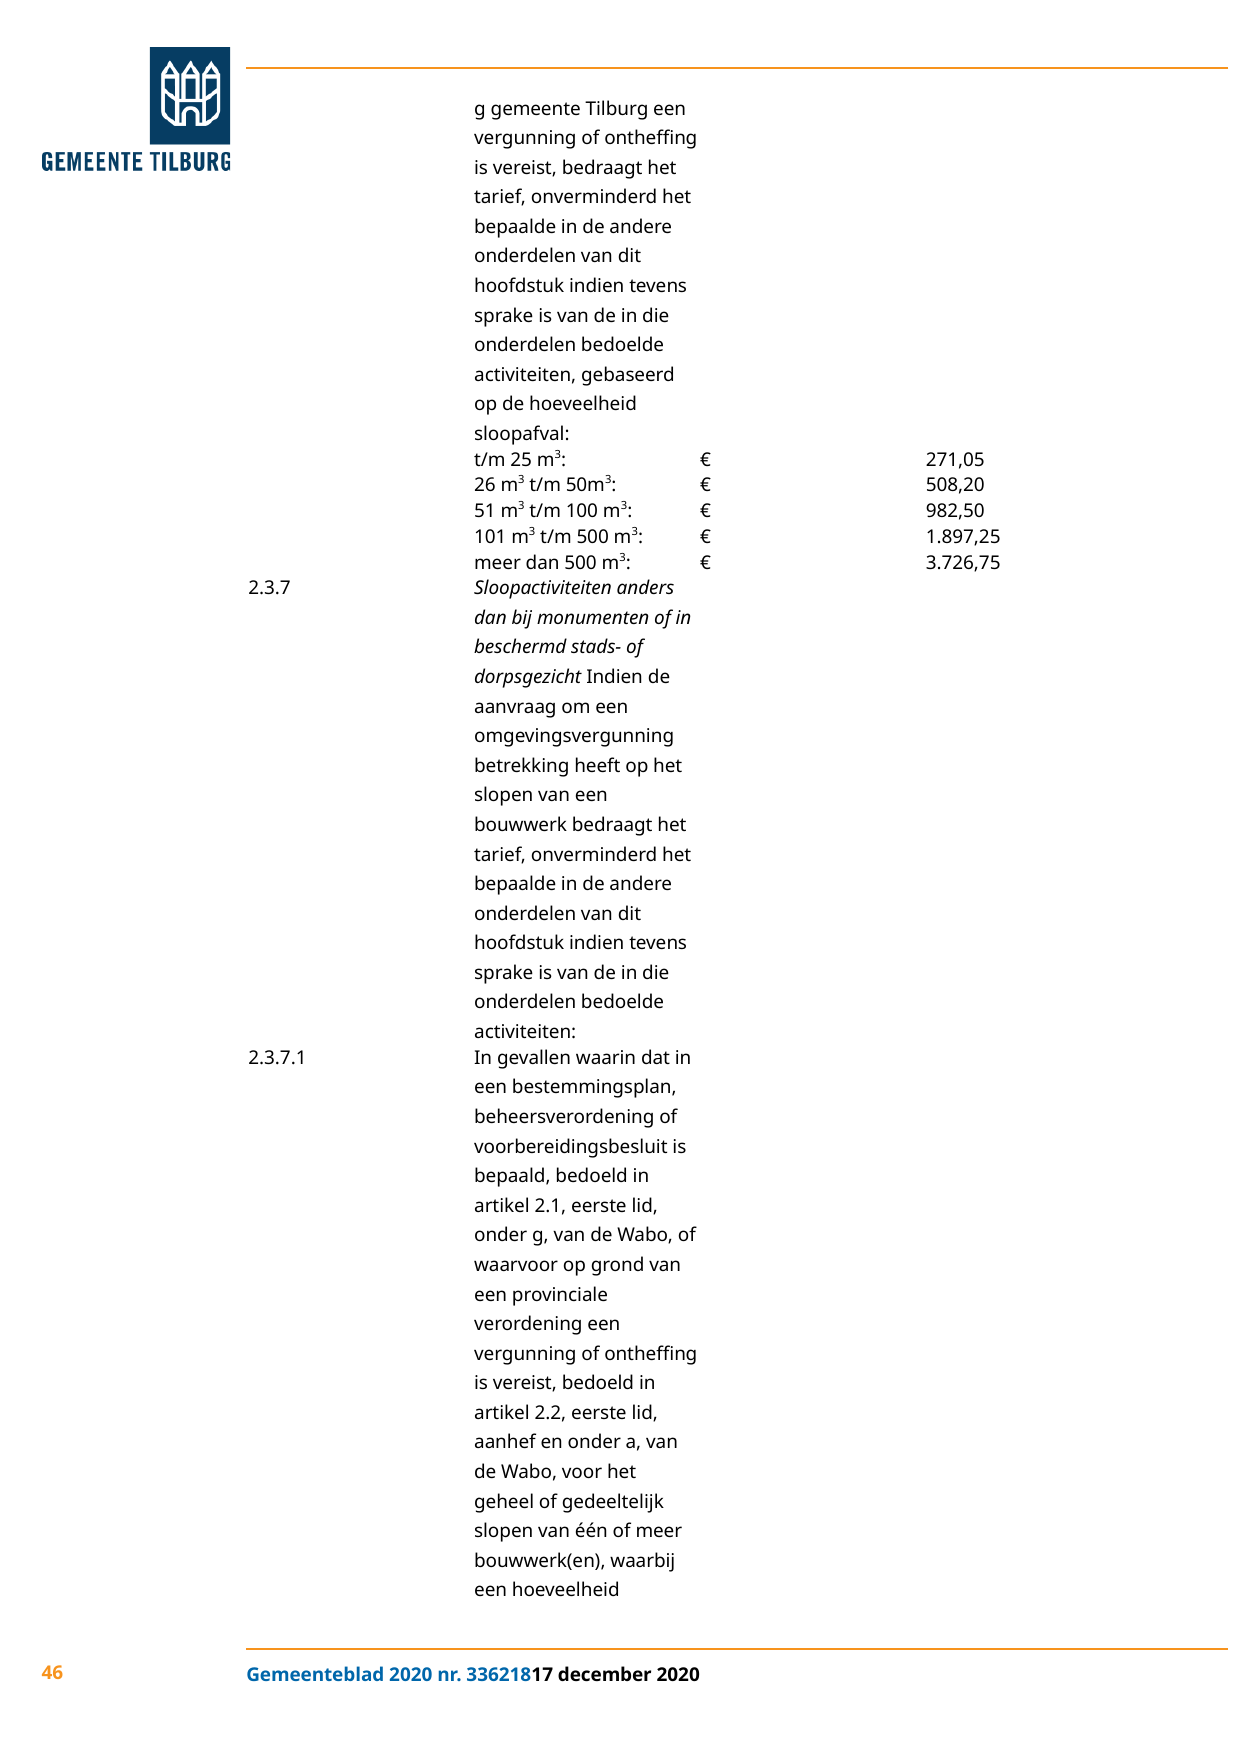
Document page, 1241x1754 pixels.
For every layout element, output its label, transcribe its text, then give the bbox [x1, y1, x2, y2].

table_cell 26 m3 t/m 50m3: [474, 472, 700, 497]
table_cell t/m 25 m3: [474, 446, 700, 472]
table_cell [926, 95, 1152, 446]
table_cell g gemeente Tilburg een vergunning of ontheffing is vereist, bedraagt het tarief, onverminderd het bepaalde in de andere onderdelen van dit hoofdstuk indien tevens sprake is van de in die onderdelen bedoelde activiteiten, gebaseerd op de hoeveelheid sloopafval: [474, 95, 700, 446]
table_cell 271,05 [926, 446, 1152, 472]
table_cell 2.3.7 [248, 575, 474, 1044]
table_cell [926, 1044, 1152, 1602]
table_cell [700, 575, 1152, 1044]
table_cell [700, 1044, 926, 1602]
table_cell 2.3.7.1 [248, 1044, 474, 1602]
table_cell 101 m3 t/m 500 m3: [474, 523, 700, 549]
table_cell 51 m3 t/m 100 m3: [474, 498, 700, 523]
table_cell [248, 95, 474, 574]
table_cell 3.726,75 [926, 549, 1152, 574]
table_cell meer dan 500 m3: [474, 549, 700, 574]
table_cell € [700, 549, 926, 574]
table_cell Sloopactiviteiten anders dan bij monumenten of in beschermd stads- of dorpsgezicht Indien de aanvraag om een omgevingsvergunning betrekking heeft op het slopen van een bouwwerk bedraagt het tarief, onverminderd het bepaalde in de andere onderdelen van dit hoofdstuk indien tevens sprake is van de in die onderdelen bedoelde activiteiten: [474, 575, 700, 1044]
picture [41, 47, 231, 172]
table_cell In gevallen waarin dat in een bestemmingsplan, beheersverordening of voorbereidingsbesluit is bepaald, bedoeld in artikel 2.1, eerste lid, onder g, van de Wabo, of waarvoor op grond van een provinciale verordening een vergunning of ontheffing is vereist, bedoeld in artikel 2.2, eerste lid, aanhef en onder a, van de Wabo, voor het geheel of gedeeltelijk slopen van één of meer bouwwerk(en), waarbij een hoeveelheid [474, 1044, 700, 1602]
table_cell € [700, 472, 926, 497]
table_cell [700, 95, 926, 446]
table_cell € [700, 446, 926, 472]
table_cell 982,50 [926, 498, 1152, 523]
table_cell 508,20 [926, 472, 1152, 497]
table_cell 1.897,25 [926, 523, 1152, 549]
table_cell € [700, 523, 926, 549]
table_cell € [700, 498, 926, 523]
